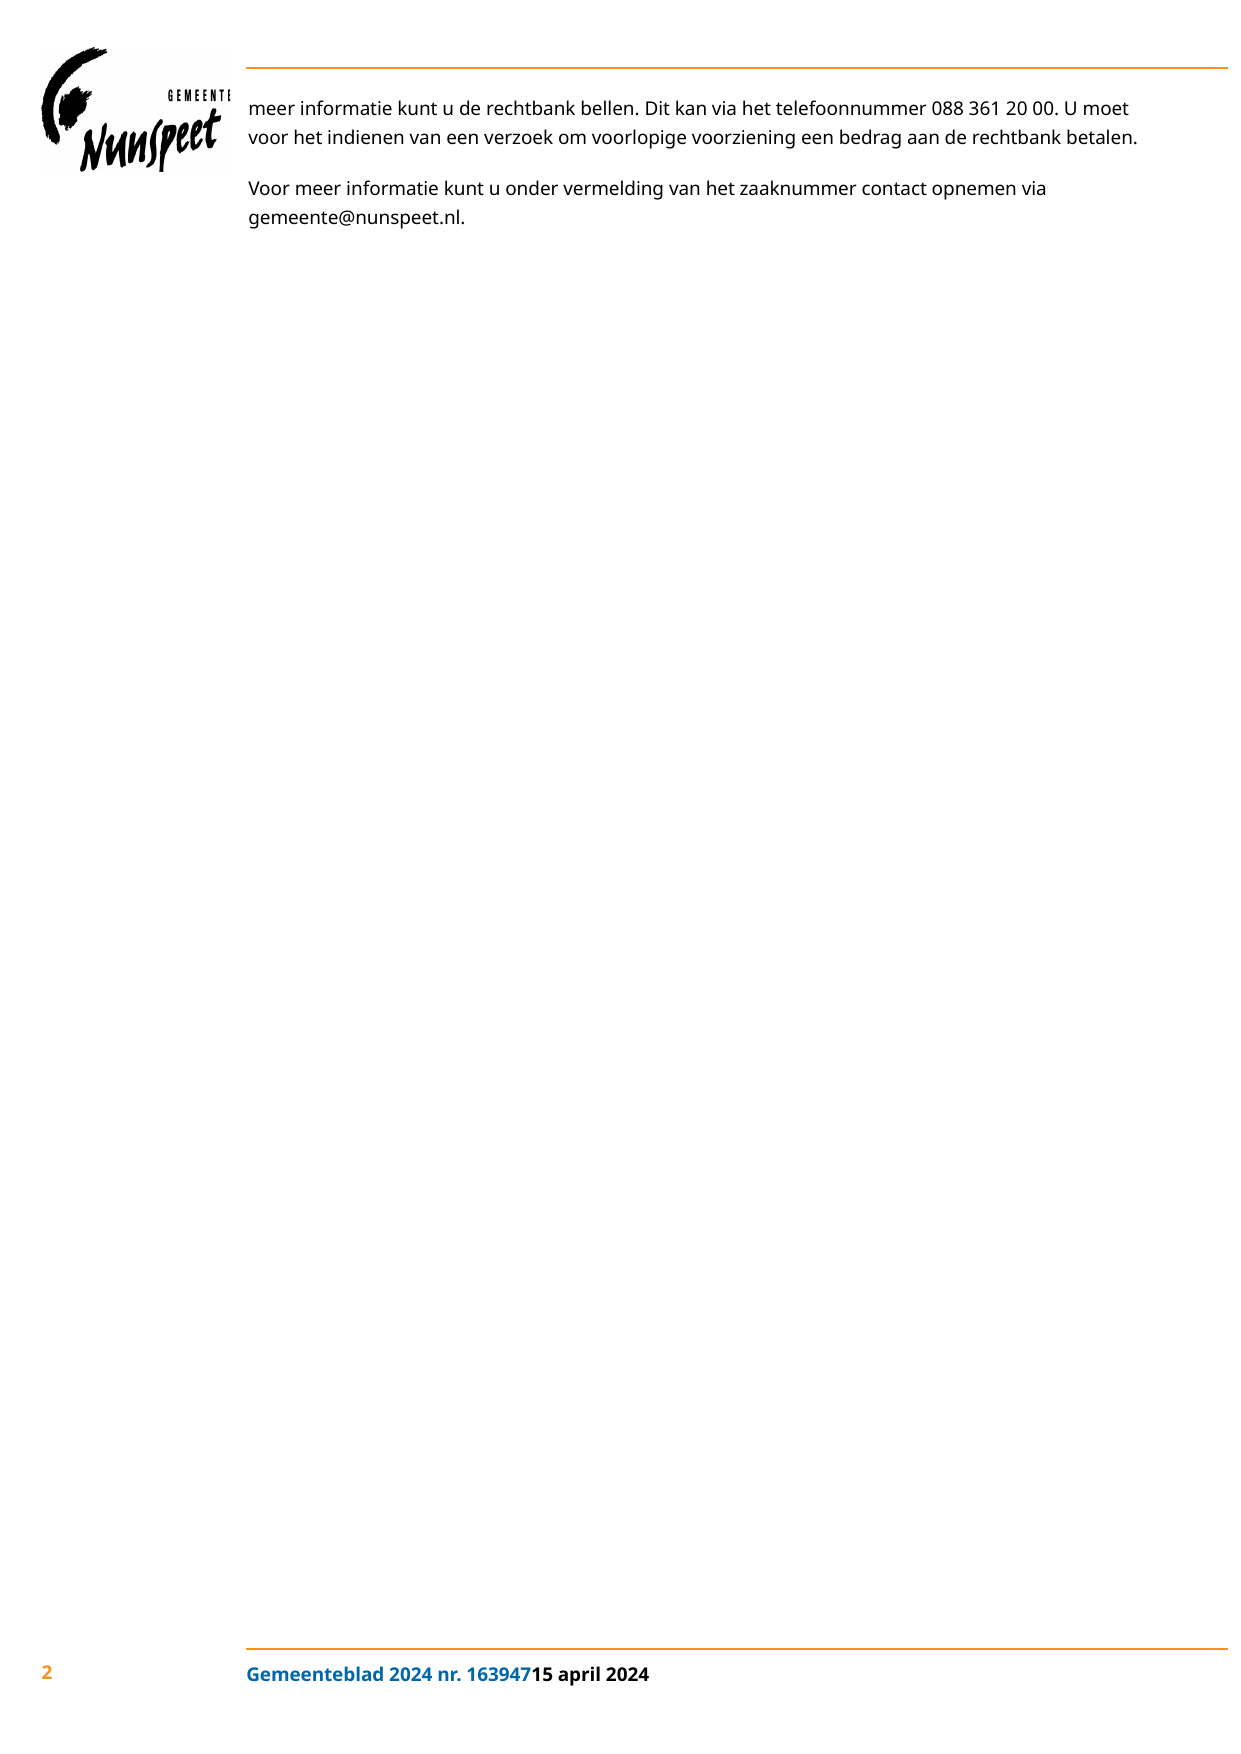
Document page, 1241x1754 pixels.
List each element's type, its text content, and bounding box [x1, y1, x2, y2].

picture [41, 47, 231, 172]
text meer informatie kunt u de rechtbank bellen. Dit kan via het telefoonnummer 088 361 20 00. U moet voor het indienen van een verzoek om voorlopige voorziening een bedrag aan de rechtbank betalen. [248, 95, 1152, 150]
text Voor meer informatie kunt u onder vermelding van het zaaknummer contact opnemen via gemeente@nunspeet.nl. [248, 175, 1152, 230]
